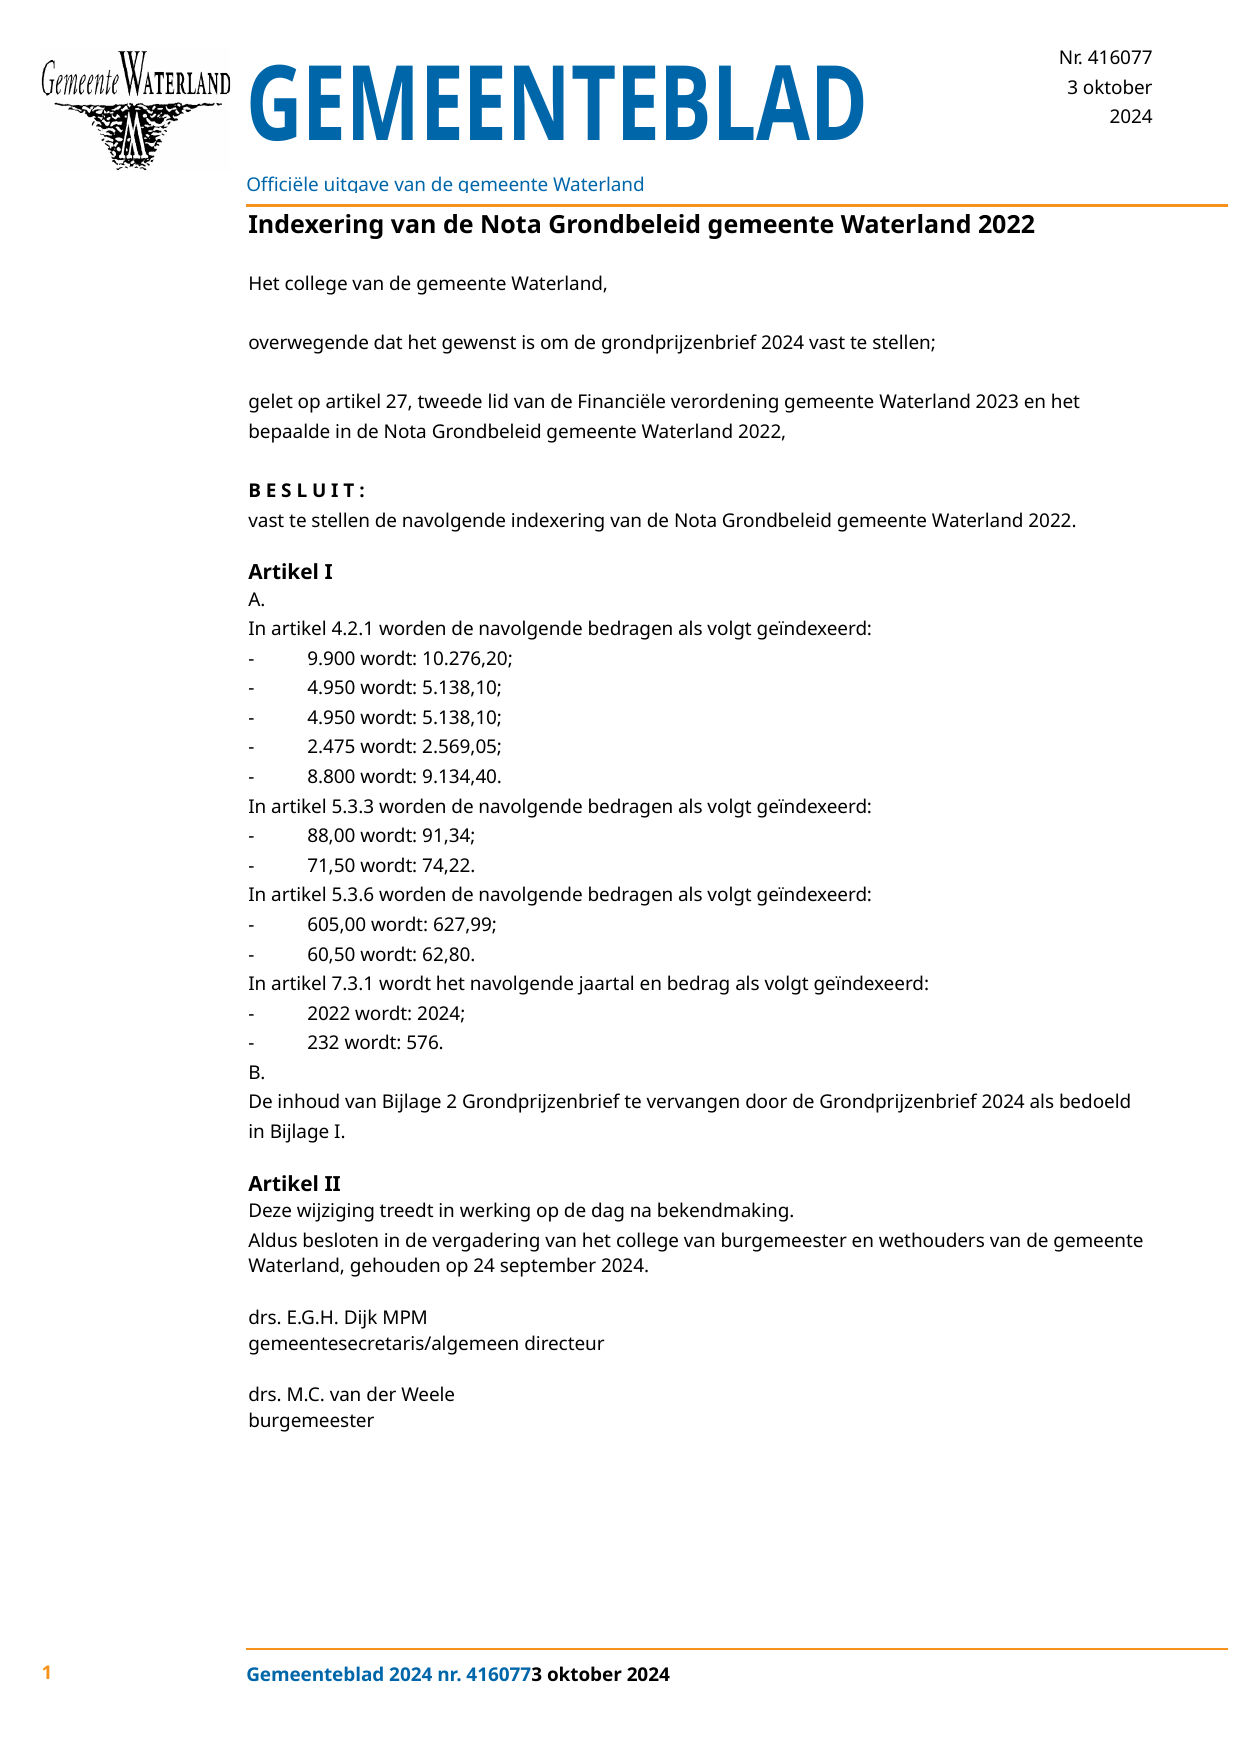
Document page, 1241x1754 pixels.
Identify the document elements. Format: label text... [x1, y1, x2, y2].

text drs. E.G.H. Dijk MPM [248, 1304, 1152, 1330]
text Indexering van de Nota Grondbeleid gemeente Waterland 2022 [248, 207, 1152, 241]
picture [41, 47, 231, 172]
text gemeentesecretaris/algemeen directeur [248, 1330, 1152, 1355]
text Aldus besloten in de vergadering van het college van burgemeester en wethouders van de gemeente Waterland, gehouden op 24 september 2024. [248, 1227, 1152, 1278]
text vast te stellen de navolgende indexering van de Nota Grondbeleid gemeente Waterland 2022. [248, 507, 1152, 533]
text In artikel 4.2.1 worden de navolgende bedragen als volgt geïndexeerd: [248, 615, 1152, 641]
list 9.900 wordt: 10.276,20; [248, 645, 1152, 671]
list 71,50 wordt: 74,22. [248, 852, 1152, 878]
list 605,00 wordt: 627,99; [248, 911, 1152, 937]
text Artikel I [248, 557, 1152, 586]
list 4.950 wordt: 5.138,10; [248, 704, 1152, 730]
text De inhoud van Bijlage 2 Grondprijzenbrief te vervangen door de Grondprijzenbrief 2024 als bedoeld in Bijlage I. [248, 1089, 1152, 1144]
list 2.475 wordt: 2.569,05; [248, 734, 1152, 759]
text A. [248, 586, 1152, 612]
text burgemeester [248, 1407, 1152, 1433]
text In artikel 5.3.3 worden de navolgende bedragen als volgt geïndexeerd: [248, 793, 1152, 819]
text overwegende dat het gewenst is om de grondprijzenbrief 2024 vast te stellen; [248, 329, 1152, 355]
list 88,00 wordt: 91,34; [248, 822, 1152, 848]
list 232 wordt: 576. [248, 1029, 1152, 1055]
list 8.800 wordt: 9.134,40. [248, 763, 1152, 789]
text In artikel 5.3.6 worden de navolgende bedragen als volgt geïndexeerd: [248, 882, 1152, 907]
text B. [248, 1059, 1152, 1085]
list 2022 wordt: 2024; [248, 1000, 1152, 1026]
text Het college van de gemeente Waterland, [248, 270, 1152, 296]
text Deze wijziging treedt in werking op de dag na bekendmaking. [248, 1197, 1152, 1223]
text In artikel 7.3.1 wordt het navolgende jaartal en bedrag als volgt geïndexeerd: [248, 970, 1152, 996]
text Artikel II [248, 1169, 1152, 1197]
list 4.950 wordt: 5.138,10; [248, 674, 1152, 700]
list 60,50 wordt: 62,80. [248, 941, 1152, 967]
text B E S L U I T : [248, 477, 1152, 503]
text gelet op artikel 27, tweede lid van de Financiële verordening gemeente Waterland 2023 en het bepaalde in de Nota Grondbeleid gemeente Waterland 2022, [248, 389, 1152, 444]
text drs. M.C. van der Weele [248, 1381, 1152, 1407]
